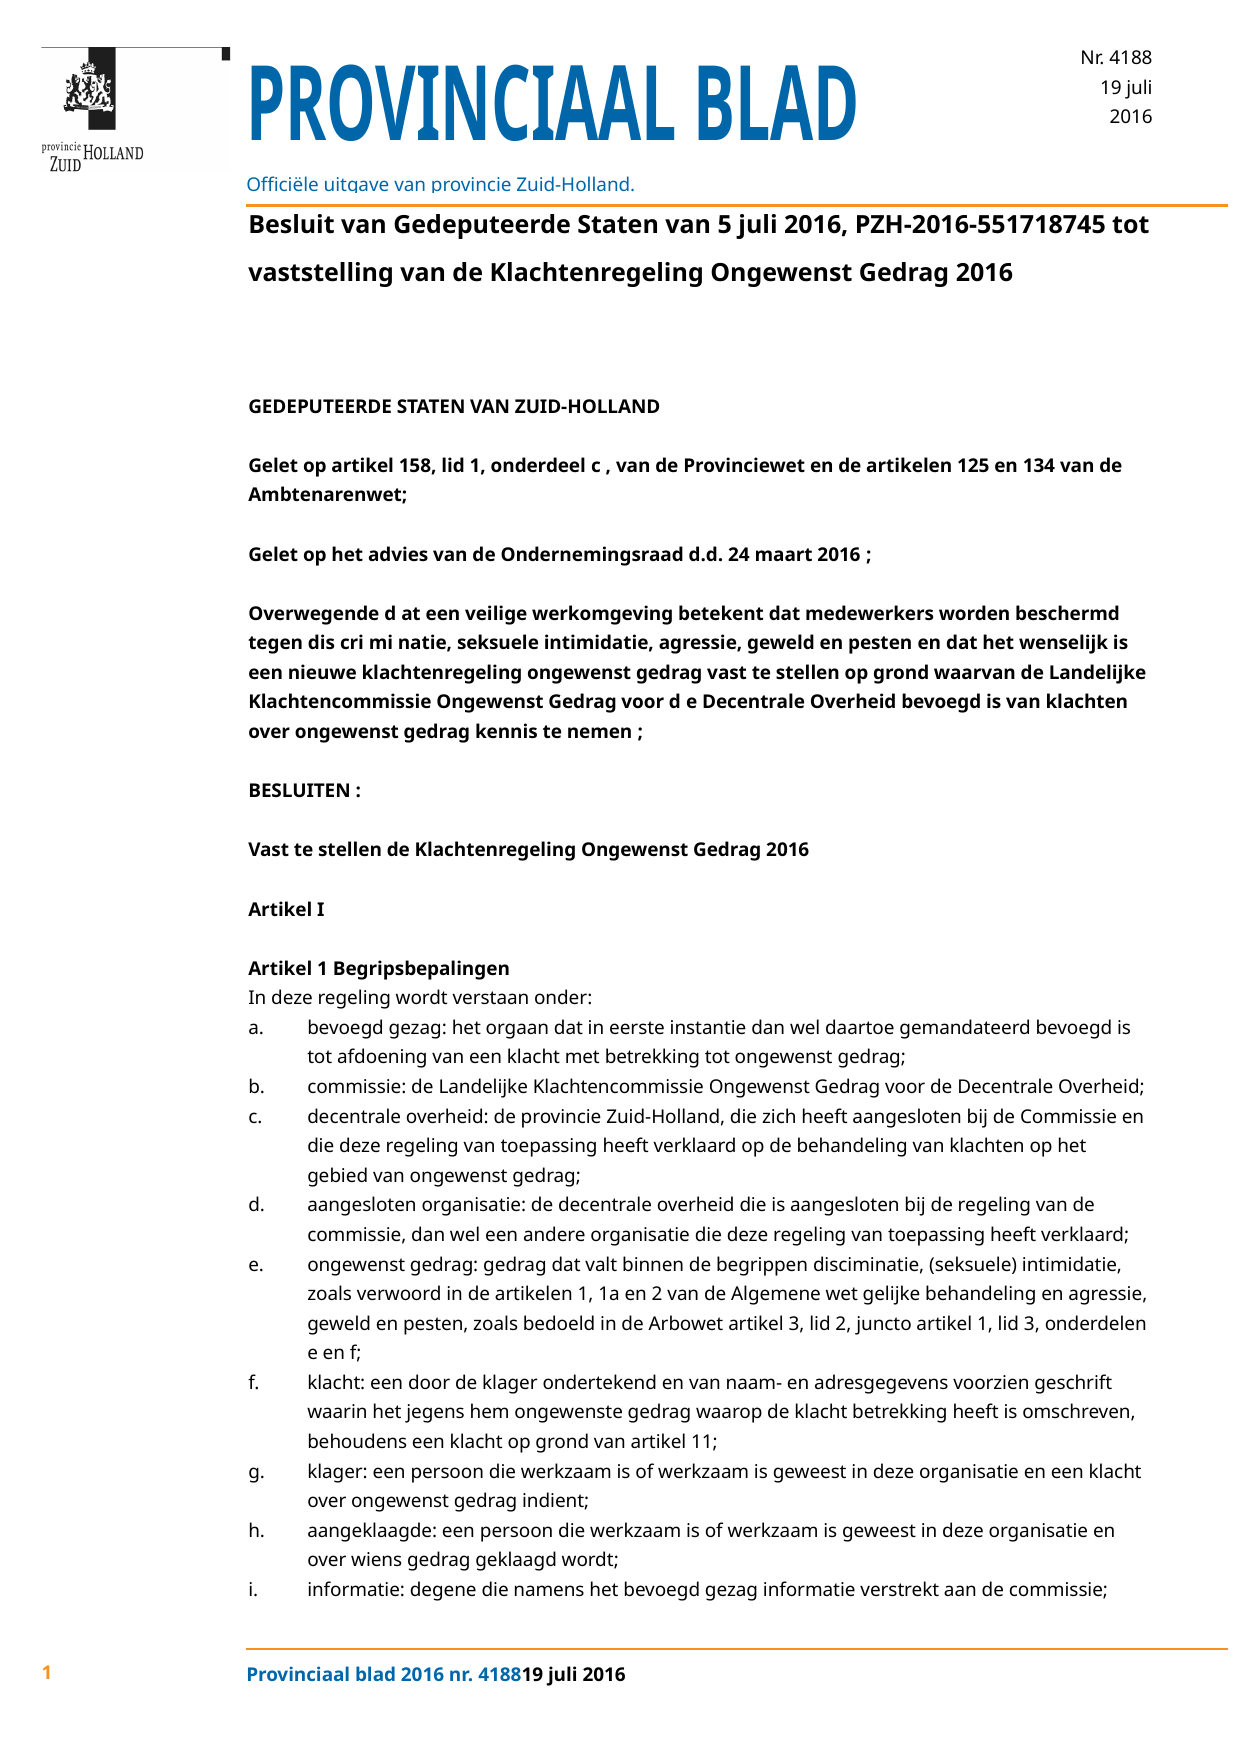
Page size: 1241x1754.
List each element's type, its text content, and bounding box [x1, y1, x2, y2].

list decentrale overheid: de provincie Zuid-Holland, die zich heeft aangesloten bij de Commissie en die deze regeling van toepassing heeft verklaard op de behandeling van klachten op het gebied van ongewenst gedrag; [248, 1103, 1152, 1188]
list commissie: de Landelijke Klachtencommissie Ongewenst Gedrag voor de Decentrale Overheid; [248, 1073, 1152, 1099]
text Gelet op artikel 158, lid 1, onderdeel c , van de Provinciewet en de artikelen 125 en 134 van de Ambtenarenwet; [248, 452, 1152, 507]
text Vast te stellen de Klachtenregeling Ongewenst Gedrag 2016 [248, 837, 1152, 862]
text Besluit van Gedeputeerde Staten van 5 juli 2016, PZH-2016-551718745 tot vaststelling van de Klachtenregeling Ongewenst Gedrag 2016 [248, 207, 1152, 288]
list klager: een persoon die werkzaam is of werkzaam is geweest in deze organisatie en een klacht over ongewenst gedrag indient; [248, 1458, 1152, 1513]
text BESLUITEN : [248, 777, 1152, 803]
text Artikel 1 Begripsbepalingen [248, 955, 1152, 981]
list aangesloten organisatie: de decentrale overheid die is aangesloten bij de regeling van de commissie, dan wel een andere organisatie die deze regeling van toepassing heeft verklaard; [248, 1192, 1152, 1247]
list aangeklaagde: een persoon die werkzaam is of werkzaam is geweest in deze organisatie en over wiens gedrag geklaagd wordt; [248, 1517, 1152, 1572]
list informatie: degene die namens het bevoegd gezag informatie verstrekt aan de commissie; [248, 1576, 1152, 1602]
text GEDEPUTEERDE STATEN VAN ZUID-HOLLAND [248, 393, 1152, 419]
list bevoegd gezag: het orgaan dat in eerste instantie dan wel daartoe gemandateerd bevoegd is tot afdoening van een klacht met betrekking tot ongewenst gedrag; [248, 1014, 1152, 1069]
text Gelet op het advies van de Ondernemingsraad d.d. 24 maart 2016 ; [248, 541, 1152, 567]
text Artikel I [248, 896, 1152, 922]
text Overwegende d at een veilige werkomgeving betekent dat medewerkers worden beschermd tegen dis cri mi natie, seksuele intimidatie, agressie, geweld en pesten en dat het wenselijk is een nieuwe klachtenregeling ongewenst gedrag vast te stellen op grond waarvan de Landelijke Klachtencommissie Ongewenst Gedrag voor d e Decentrale Overheid bevoegd is van klachten over ongewenst gedrag kennis te nemen ; [248, 600, 1152, 744]
text In deze regeling wordt verstaan onder: [248, 984, 1152, 1010]
list klacht: een door de klager ondertekend en van naam- en adresgegevens voorzien geschrift waarin het jegens hem ongewenste gedrag waarop de klacht betrekking heeft is omschreven, behoudens een klacht op grond van artikel 11; [248, 1369, 1152, 1454]
picture [41, 47, 231, 172]
list ongewenst gedrag: gedrag dat valt binnen de begrippen disciminatie, (seksuele) intimidatie, zoals verwoord in de artikelen 1, 1a en 2 van de Algemene wet gelijke behandeling en agressie, geweld en pesten, zoals bedoeld in de Arbowet artikel 3, lid 2, juncto artikel 1, lid 3, onderdelen e en f; [248, 1251, 1152, 1365]
